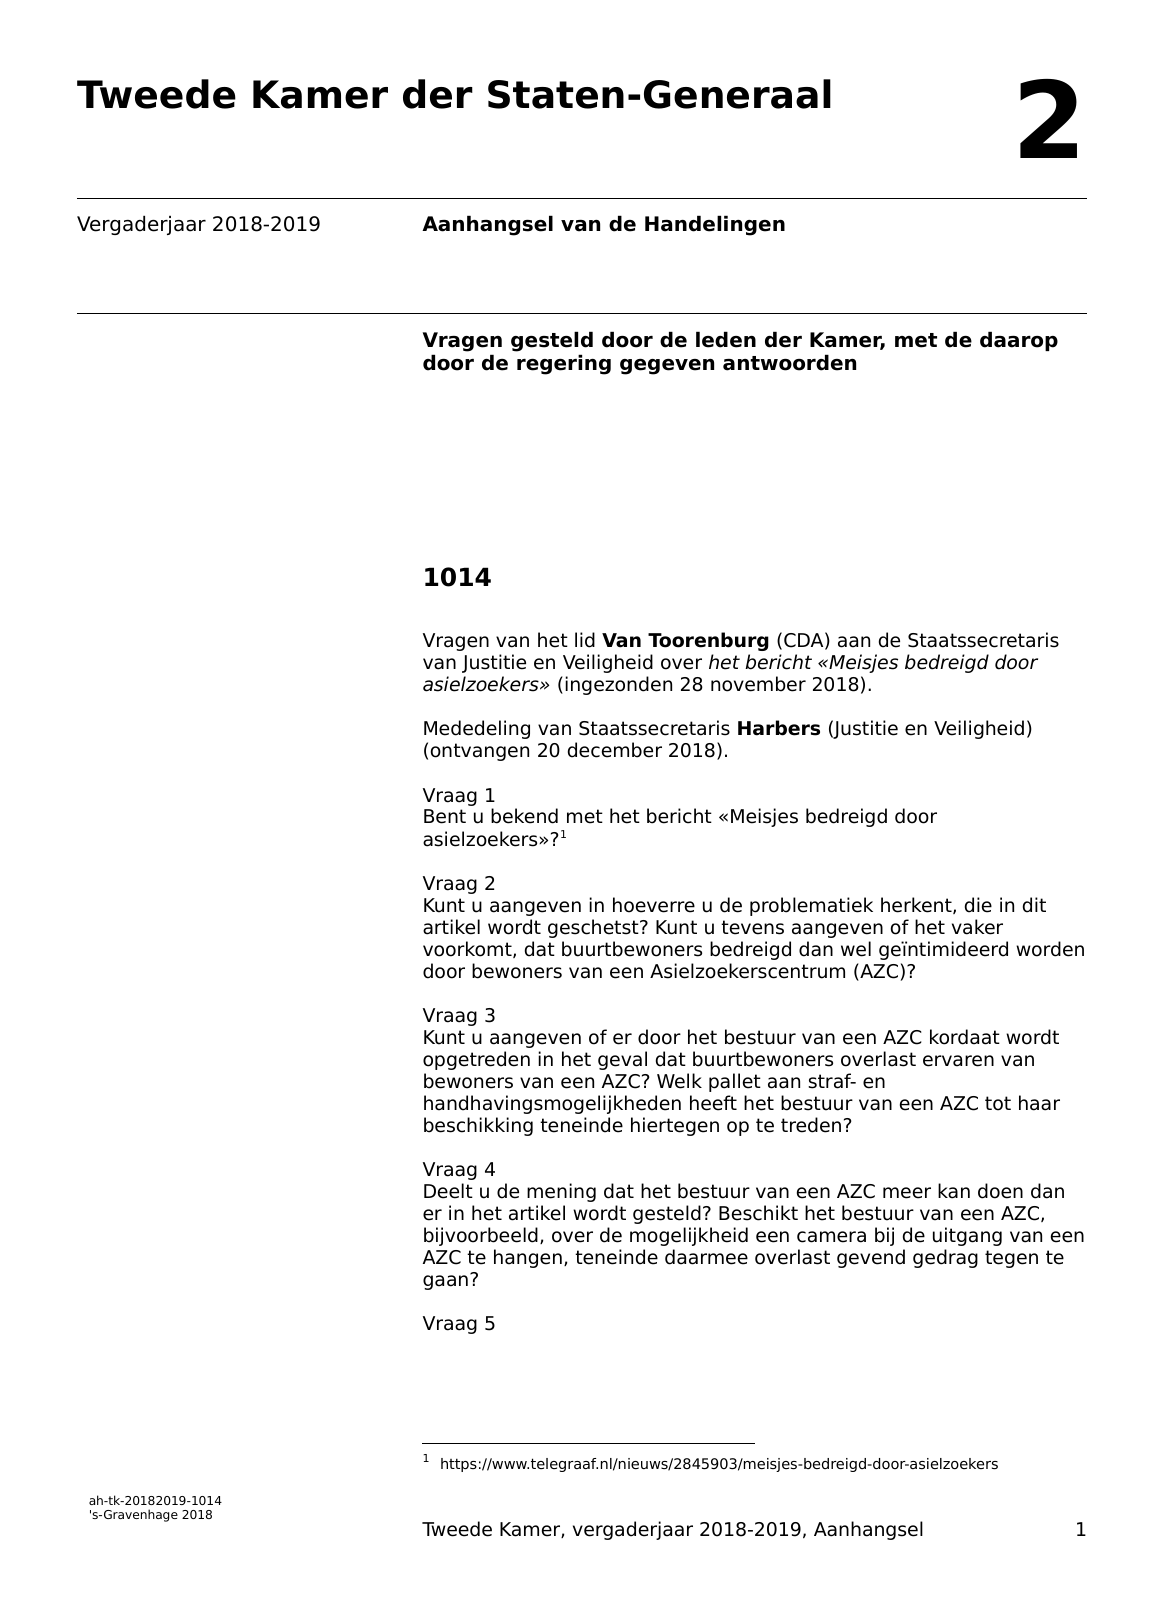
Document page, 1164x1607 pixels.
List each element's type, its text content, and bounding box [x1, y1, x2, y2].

table_header Tweede Kamer der Staten-Generaal [77, 59, 886, 198]
text 's-Gravenhage 2018 [88, 1508, 323, 1522]
text ah-tk-20182019-1014 [88, 1494, 323, 1508]
table_cell [77, 314, 422, 375]
text Deelt u de mening dat het bestuur van een AZC meer kan doen dan er in het artikel wordt gesteld? Beschikt het bestuur van een AZC, bijvoorbeeld, over de mogelijkheid een camera bij de uitgang van een AZC te hangen, teneinde daarmee overlast gevend gedrag tegen te gaan? [422, 1181, 1087, 1291]
text https://www.telegraaf.nl/nieuws/2845903/meisjes-bedreigd-door-asielzoekers [422, 1452, 1087, 1474]
text Kunt u aangeven in hoeverre u de problematiek herkent, die in dit artikel wordt geschetst? Kunt u tevens aangeven of het vaker voorkomt, dat buurtbewoners bedreigd dan wel geïntimideerd worden door bewoners van een Asielzoekerscentrum (AZC)? [422, 894, 1087, 982]
table_cell Vergaderjaar 2018-2019 [77, 199, 422, 313]
text Vragen van het lid Van Toorenburg (CDA) aan de Staatssecretaris van Justitie en Veiligheid over het bericht «Meisjes bedreigd door asielzoekers» (ingezonden 28 november 2018). [422, 630, 1087, 696]
text Vraag 2 [422, 873, 1087, 894]
text Mededeling van Staatssecretaris Harbers (Justitie en Veiligheid) (ontvangen 20 december 2018). [422, 718, 1087, 762]
text Vraag 3 [422, 1005, 1087, 1027]
text Vraag 4 [422, 1159, 1087, 1181]
table_cell Aanhangsel van de Handelingen [422, 199, 1087, 313]
text Vraag 1 [422, 784, 1087, 806]
text Kunt u aangeven of er door het bestuur van een AZC kordaat wordt opgetreden in het geval dat buurtbewoners overlast ervaren van bewoners van een AZC? Welk pallet aan straf- en handhavingsmogelijkheden heeft het bestuur van een AZC tot haar beschikking teneinde hiertegen op te treden? [422, 1027, 1087, 1137]
text 1014 [422, 563, 1087, 592]
table_header 2 [886, 59, 1087, 198]
text Vraag 5 [422, 1313, 1087, 1335]
table_cell Vragen gesteld door de leden der Kamer, met de daarop door de regering gegeven antwoorden [422, 314, 1087, 375]
text Bent u bekend met het bericht «Meisjes bedreigd door asielzoekers»? [422, 806, 1087, 850]
